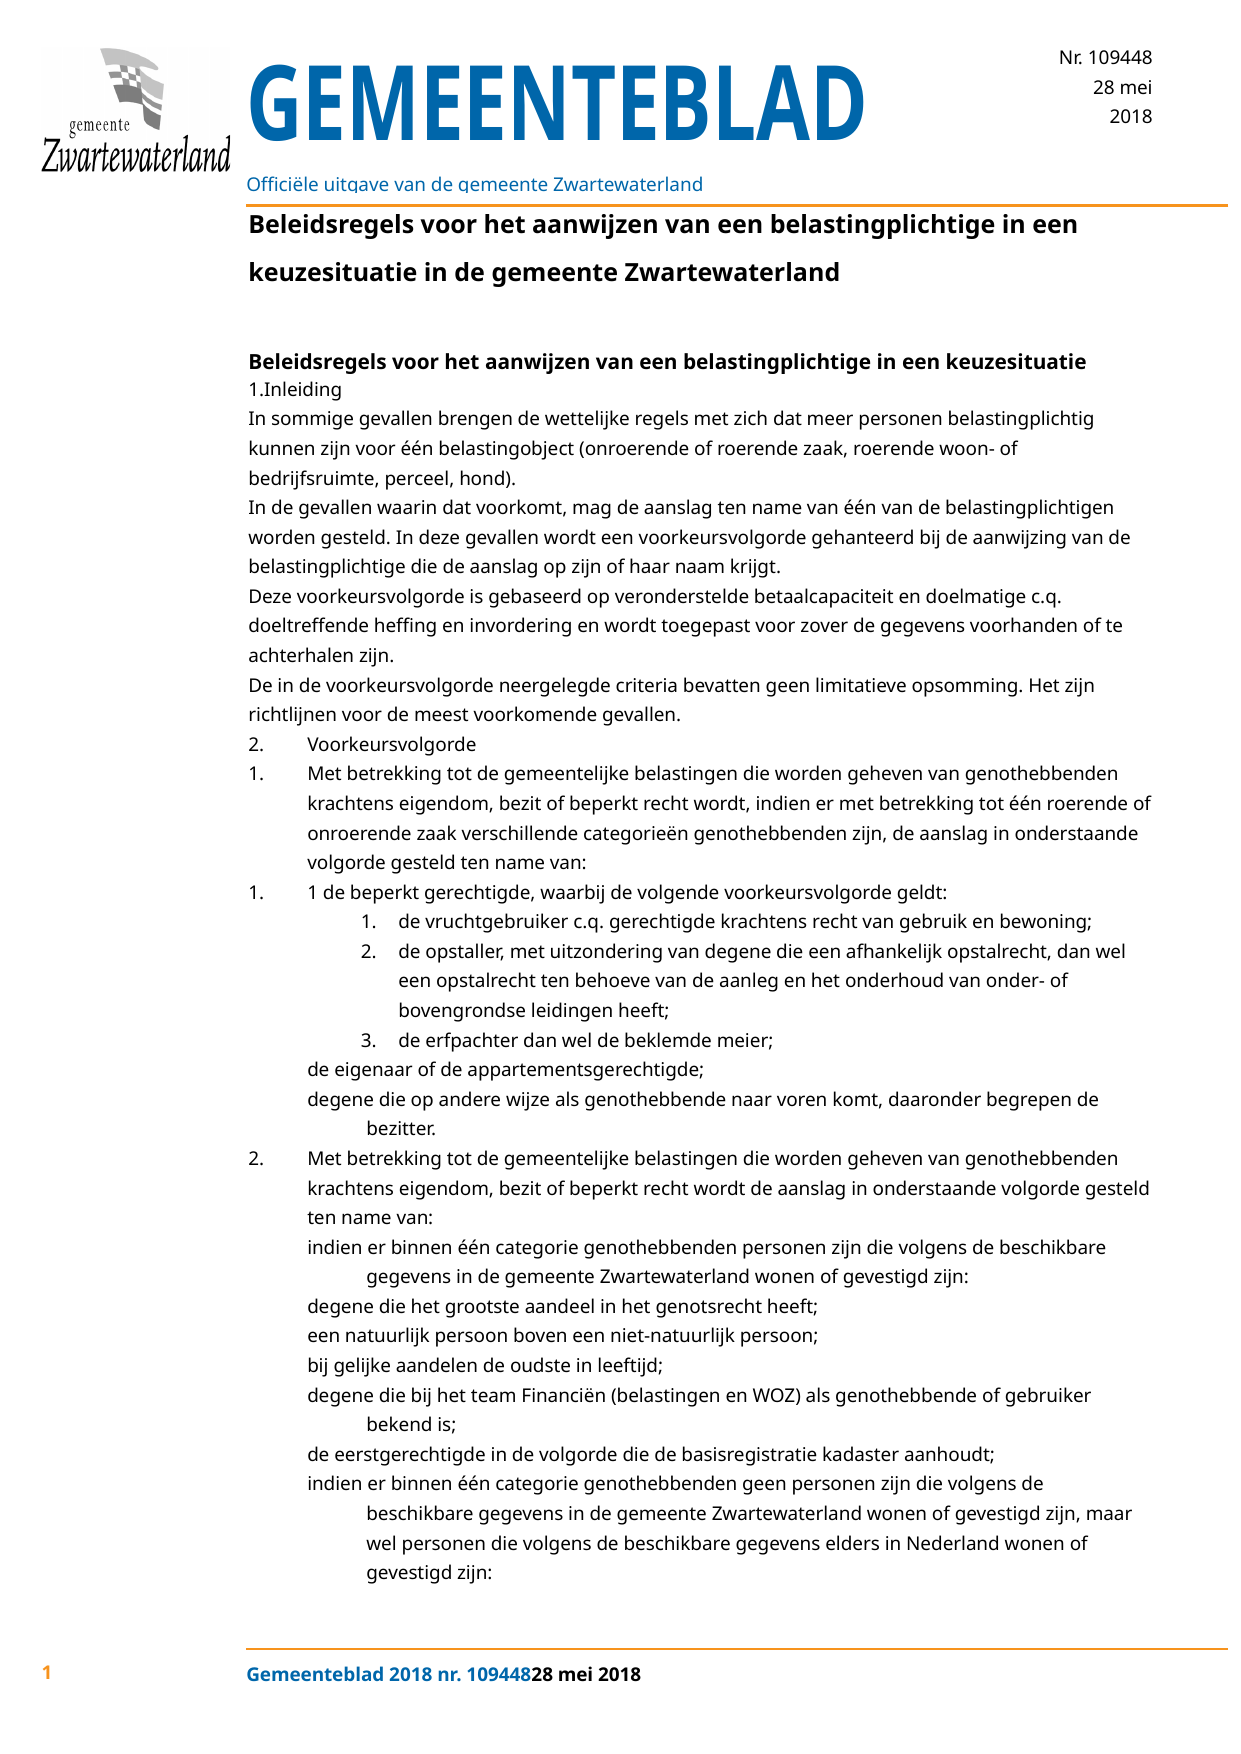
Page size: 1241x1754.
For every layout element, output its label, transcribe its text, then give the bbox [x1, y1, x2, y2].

picture [41, 47, 231, 172]
list de erfpachter dan wel de beklemde meier; [361, 1027, 1152, 1052]
list degene die bij het team Financiën (belastingen en WOZ) als genothebbende of gebruiker bekend is; [307, 1382, 1152, 1437]
text In sommige gevallen brengen de wettelijke regels met zich dat meer personen belastingplichtig kunnen zijn voor één belastingobject (onroerende of roerende zaak, roerende woon- of bedrijfsruimte, perceel, hond). [248, 406, 1152, 490]
text Beleidsregels voor het aanwijzen van een belastingplichtige in een keuzesituatie [248, 347, 1152, 376]
list een natuurlijk persoon boven een niet-natuurlijk persoon; [307, 1323, 1152, 1348]
text 1.Inleiding [248, 376, 1152, 402]
list de opstaller, met uitzondering van degene die een afhankelijk opstalrecht, dan wel een opstalrecht ten behoeve van de aanleg en het onderhoud van onder- of bovengrondse leidingen heeft; [361, 938, 1152, 1023]
list de eerstgerechtigde in de volgorde die de basisregistratie kadaster aanhoudt; [307, 1441, 1152, 1467]
list 1 de beperkt gerechtigde, waarbij de volgende voorkeursvolgorde geldt: [248, 879, 1152, 904]
list de vruchtgebruiker c.q. gerechtigde krachtens recht van gebruik en bewoning; [361, 908, 1152, 934]
list Voorkeursvolgorde [248, 731, 1152, 757]
text In de gevallen waarin dat voorkomt, mag de aanslag ten name van één van de belastingplichtigen worden gesteld. In deze gevallen wordt een voorkeursvolgorde gehanteerd bij de aanwijzing van de belastingplichtige die de aanslag op zijn of haar naam krijgt. [248, 494, 1152, 579]
list de eigenaar of de appartementsgerechtigde; [307, 1056, 1152, 1082]
text Deze voorkeursvolgorde is gebaseerd op veronderstelde betaalcapaciteit en doelmatige c.q. doeltreffende heffing en invordering en wordt toegepast voor zover de gegevens voorhanden of te achterhalen zijn. [248, 583, 1152, 668]
list bij gelijke aandelen de oudste in leeftijd; [307, 1352, 1152, 1378]
list indien er binnen één categorie genothebbenden geen personen zijn die volgens de beschikbare gegevens in de gemeente Zwartewaterland wonen of gevestigd zijn, maar wel personen die volgens de beschikbare gegevens elders in Nederland wonen of gevestigd zijn: [307, 1471, 1152, 1585]
list Met betrekking tot de gemeentelijke belastingen die worden geheven van genothebbenden krachtens eigendom, bezit of beperkt recht wordt de aanslag in onderstaande volgorde gesteld ten name van: [248, 1145, 1152, 1230]
list Met betrekking tot de gemeentelijke belastingen die worden geheven van genothebbenden krachtens eigendom, bezit of beperkt recht wordt, indien er met betrekking tot één roerende of onroerende zaak verschillende categorieën genothebbenden zijn, de aanslag in onderstaande volgorde gesteld ten name van: [248, 761, 1152, 875]
text De in de voorkeursvolgorde neergelegde criteria bevatten geen limitatieve opsomming. Het zijn richtlijnen voor de meest voorkomende gevallen. [248, 672, 1152, 727]
list degene die op andere wijze als genothebbende naar voren komt, daaronder begrepen de bezitter. [307, 1086, 1152, 1141]
list degene die het grootste aandeel in het genotsrecht heeft; [307, 1293, 1152, 1319]
list indien er binnen één categorie genothebbenden personen zijn die volgens de beschikbare gegevens in de gemeente Zwartewaterland wonen of gevestigd zijn: [307, 1234, 1152, 1289]
text Beleidsregels voor het aanwijzen van een belastingplichtige in een keuzesituatie in de gemeente Zwartewaterland [248, 207, 1152, 288]
